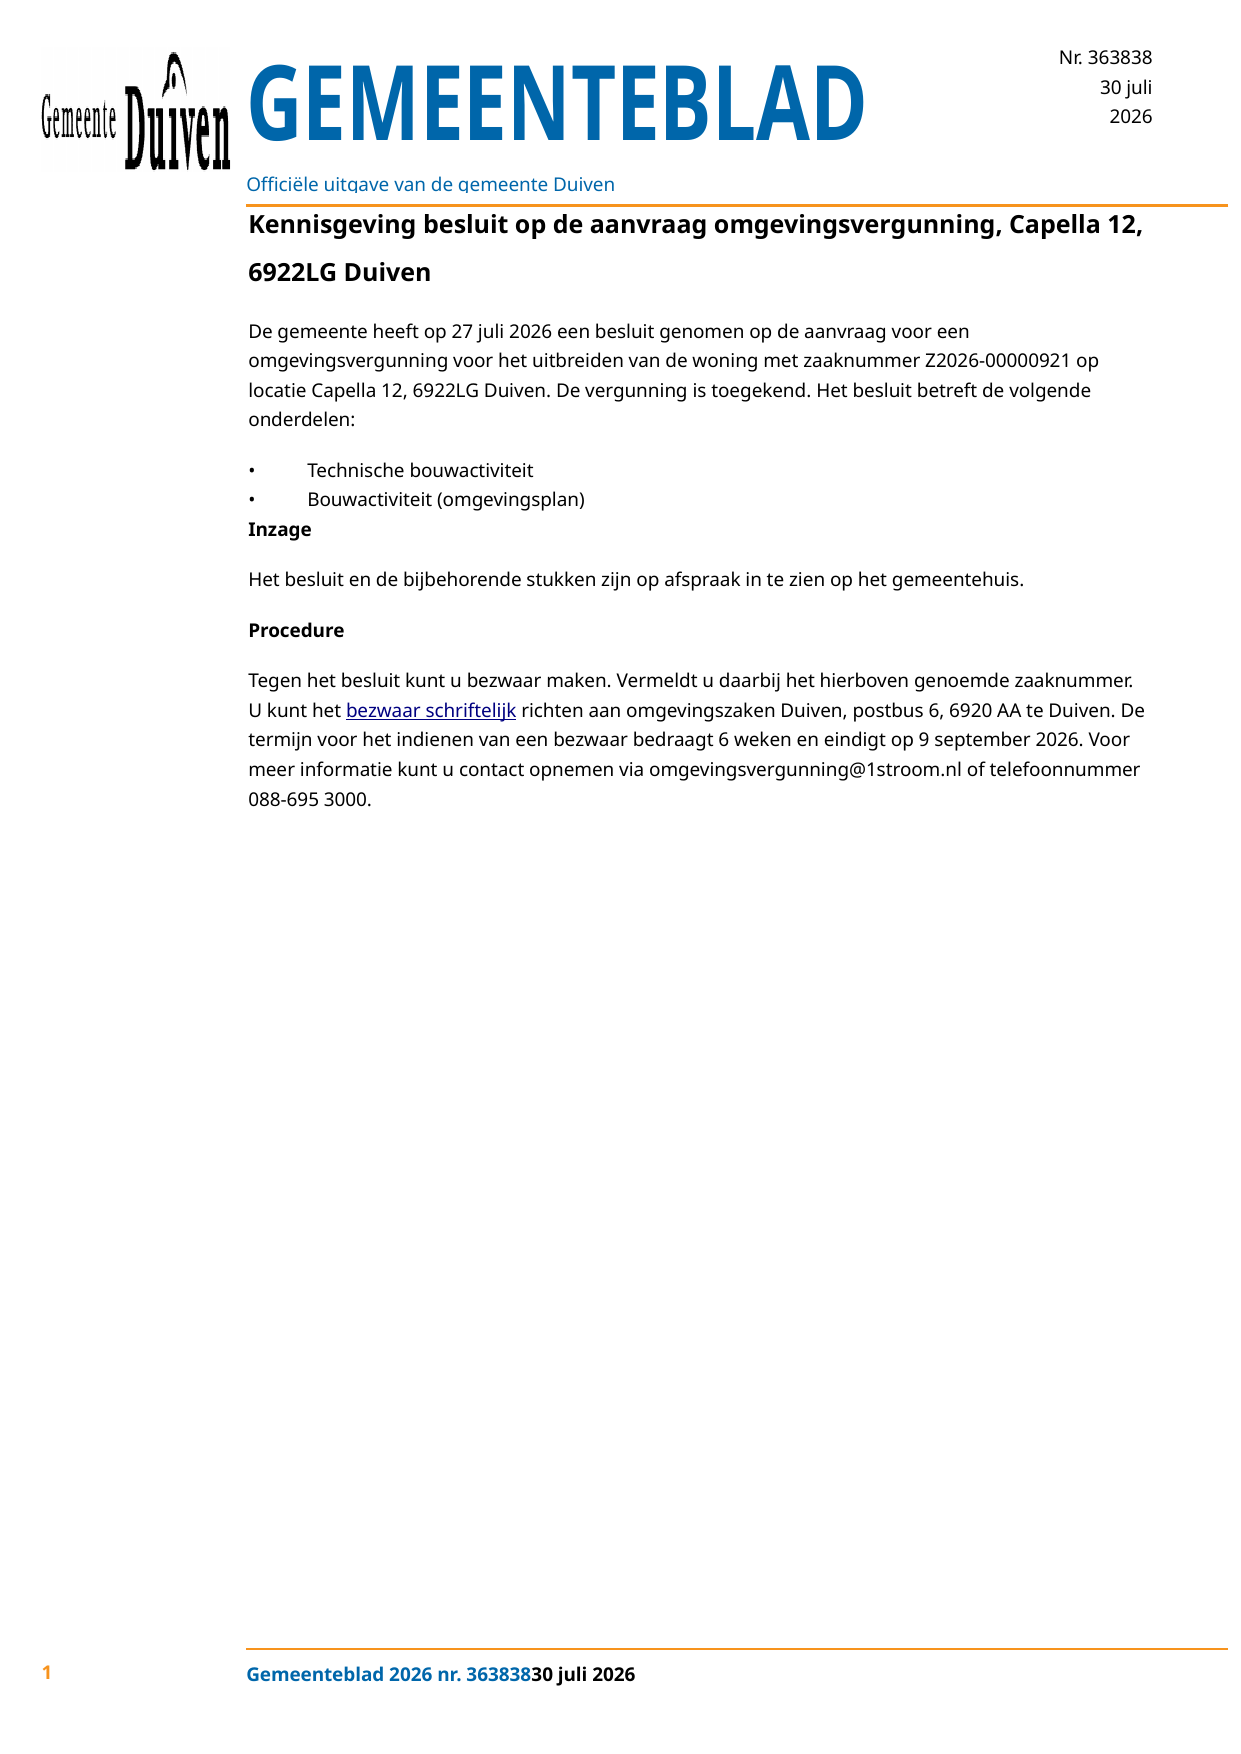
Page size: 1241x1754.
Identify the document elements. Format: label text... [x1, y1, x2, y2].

text Het besluit en de bijbehorende stukken zijn op afspraak in te zien op het gemeentehuis. [248, 567, 1152, 592]
list Technische bouwactiviteit [248, 457, 1152, 483]
picture [41, 47, 231, 172]
text Procedure [248, 617, 1152, 643]
text Tegen het besluit kunt u bezwaar maken. Vermeldt u daarbij het hierboven genoemde zaaknummer. U kunt het bezwaar schriftelijk richten aan omgevingszaken Duiven, postbus 6, 6920 AA te Duiven. De termijn voor het indienen van een bezwaar bedraagt 6 weken en eindigt op 9 september 2026. Voor meer informatie kunt u contact opnemen via omgevingsvergunning@1stroom.nl of telefoonnummer 088-695 3000. [248, 667, 1152, 812]
text De gemeente heeft op 27 juli 2026 een besluit genomen op de aanvraag voor een omgevingsvergunning voor het uitbreiden van de woning met zaaknummer Z2026-00000921 op locatie Capella 12, 6922LG Duiven. De vergunning is toegekend. Het besluit betreft de volgende onderdelen: [248, 318, 1152, 432]
text Inzage [248, 516, 1152, 542]
list Bouwactiviteit (omgevingsplan) [248, 487, 1152, 512]
text Kennisgeving besluit op de aanvraag omgevingsvergunning, Capella 12, 6922LG Duiven [248, 207, 1152, 288]
